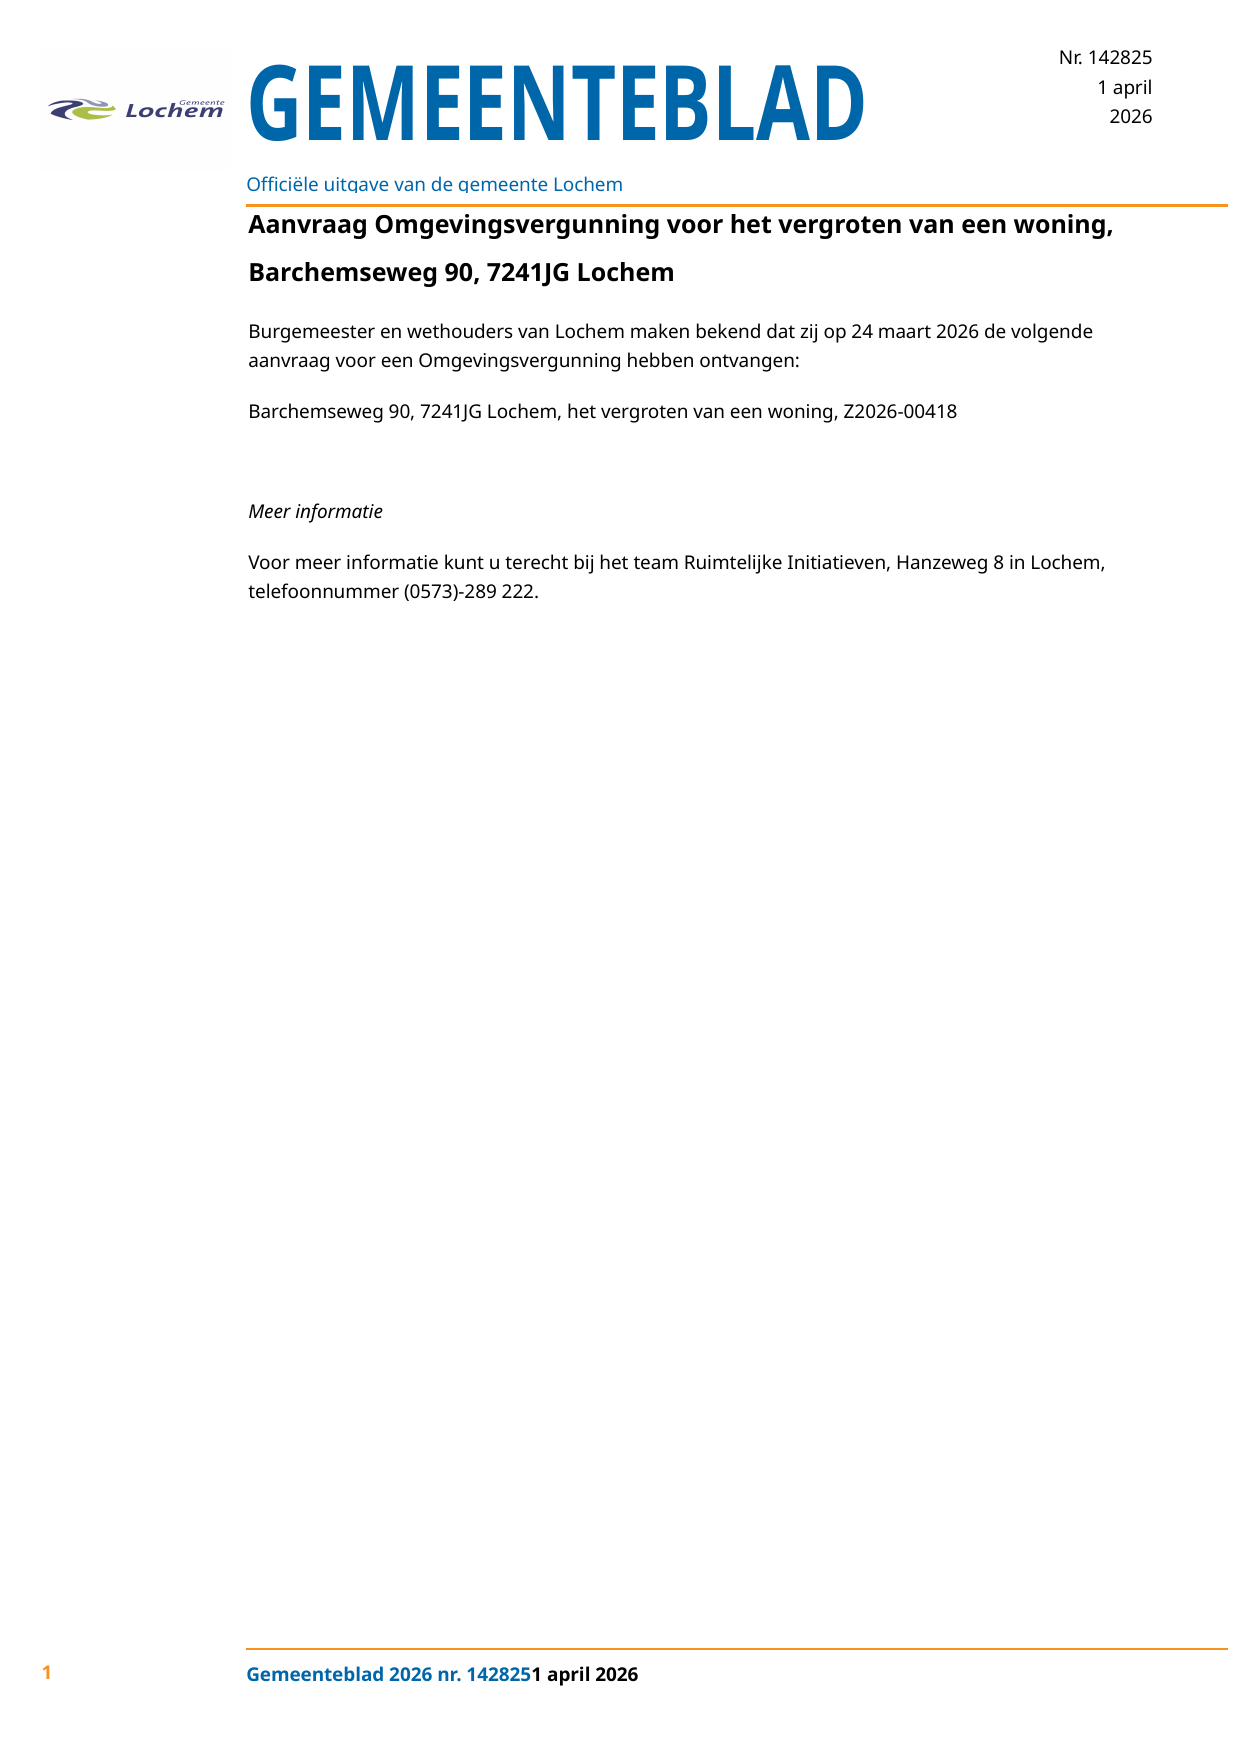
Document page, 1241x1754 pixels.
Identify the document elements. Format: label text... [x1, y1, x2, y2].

text Barchemseweg 90, 7241JG Lochem, het vergroten van een woning, Z2026-00418 [248, 398, 1152, 424]
text Voor meer informatie kunt u terecht bij het team Ruimtelijke Initiatieven, Hanzeweg 8 in Lochem, telefoonnummer (0573)-289 222. [248, 549, 1152, 604]
text Meer informatie [248, 499, 1152, 524]
text Burgemeester en wethouders van Lochem maken bekend dat zij op 24 maart 2026 de volgende aanvraag voor een Omgevingsvergunning hebben ontvangen: [248, 318, 1152, 373]
text Aanvraag Omgevingsvergunning voor het vergroten van een woning, Barchemseweg 90, 7241JG Lochem [248, 207, 1152, 288]
picture [41, 47, 231, 172]
